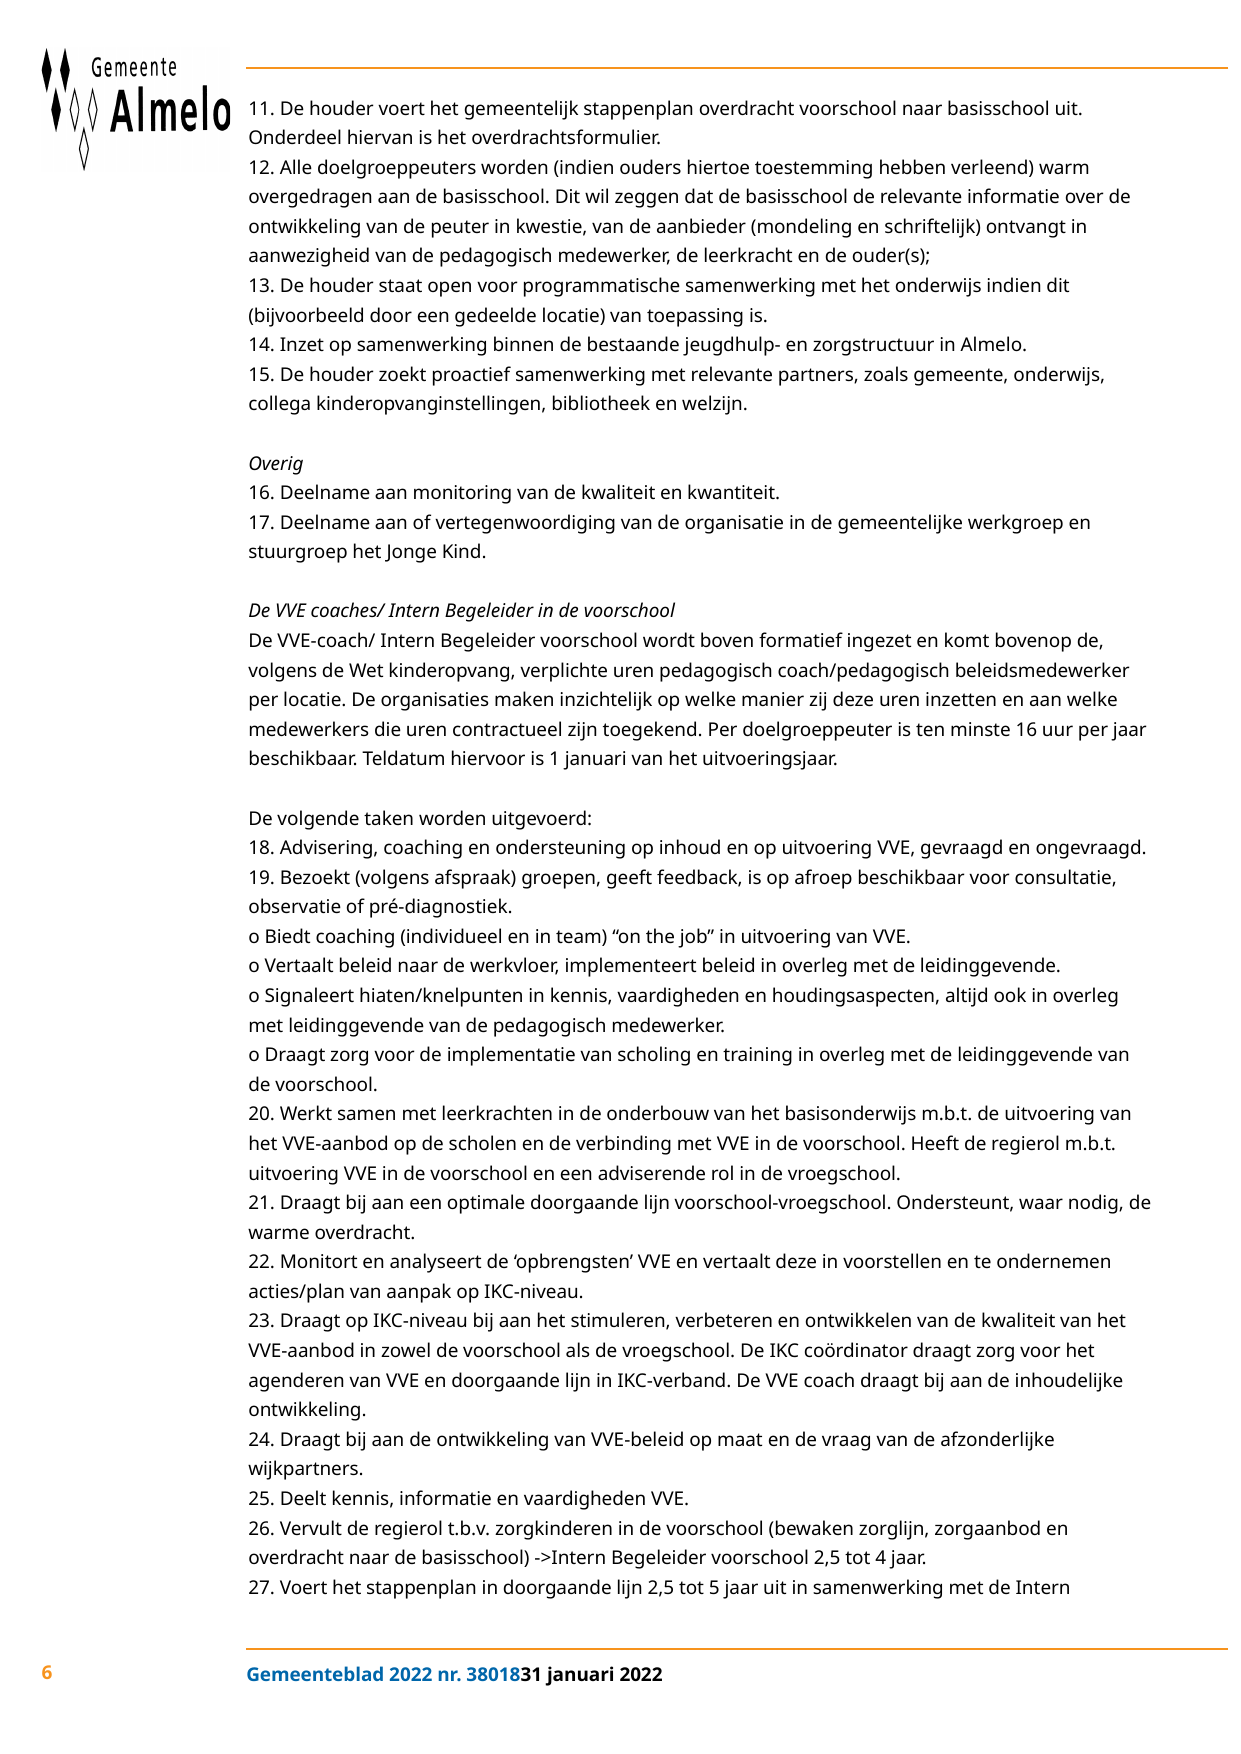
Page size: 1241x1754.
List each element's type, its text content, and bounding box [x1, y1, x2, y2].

text De VVE coaches/ Intern Begeleider in de voorschool [248, 598, 1152, 623]
text 15. De houder zoekt proactief samenwerking met relevante partners, zoals gemeente, onderwijs, collega kinderopvanginstellingen, bibliotheek en welzijn. [248, 361, 1152, 416]
text o Biedt coaching (individueel en in team) “on the job” in uitvoering van VVE. [248, 923, 1152, 949]
picture [41, 47, 231, 172]
text Overig [248, 450, 1152, 476]
text 16. Deelname aan monitoring van de kwaliteit en kwantiteit. [248, 479, 1152, 505]
text 22. Monitort en analyseert de ‘opbrengsten’ VVE en vertaalt deze in voorstellen en te ondernemen acties/plan van aanpak op IKC-niveau. [248, 1248, 1152, 1304]
text 14. Inzet op samenwerking binnen de bestaande jeugdhulp- en zorgstructuur in Almelo. [248, 331, 1152, 357]
text 13. De houder staat open voor programmatische samenwerking met het onderwijs indien dit (bijvoorbeeld door een gedeelde locatie) van toepassing is. [248, 272, 1152, 328]
text 24. Draagt bij aan de ontwikkeling van VVE-beleid op maat en de vraag van de afzonderlijke wijkpartners. [248, 1426, 1152, 1481]
text 19. Bezoekt (volgens afspraak) groepen, geeft feedback, is op afroep beschikbaar voor consultatie, observatie of pré-diagnostiek. [248, 864, 1152, 919]
text o Signaleert hiaten/knelpunten in kennis, vaardigheden en houdingsaspecten, altijd ook in overleg met leidinggevende van de pedagogisch medewerker. [248, 982, 1152, 1038]
text 11. De houder voert het gemeentelijk stappenplan overdracht voorschool naar basisschool uit. Onderdeel hiervan is het overdrachtsformulier. [248, 95, 1152, 150]
text 20. Werkt samen met leerkrachten in de onderbouw van het basisonderwijs m.b.t. de uitvoering van het VVE-aanbod op de scholen en de verbinding met VVE in de voorschool. Heeft de regierol m.b.t. uitvoering VVE in de voorschool en een adviserende rol in de vroegschool. [248, 1101, 1152, 1186]
text 26. Vervult de regierol t.b.v. zorgkinderen in de voorschool (bewaken zorglijn, zorgaanbod en overdracht naar de basisschool) ->Intern Begeleider voorschool 2,5 tot 4 jaar. [248, 1515, 1152, 1570]
text De VVE-coach/ Intern Begeleider voorschool wordt boven formatief ingezet en komt bovenop de, volgens de Wet kinderopvang, verplichte uren pedagogisch coach/pedagogisch beleidsmedewerker per locatie. De organisaties maken inzichtelijk op welke manier zij deze uren inzetten en aan welke medewerkers die uren contractueel zijn toegekend. Per doelgroeppeuter is ten minste 16 uur per jaar beschikbaar. Teldatum hiervoor is 1 januari van het uitvoeringsjaar. [248, 627, 1152, 771]
text De volgende taken worden uitgevoerd: [248, 805, 1152, 831]
text 18. Advisering, coaching en ondersteuning op inhoud en op uitvoering VVE, gevraagd en ongevraagd. [248, 834, 1152, 860]
text o Draagt zorg voor de implementatie van scholing en training in overleg met de leidinggevende van de voorschool. [248, 1041, 1152, 1097]
text o Vertaalt beleid naar de werkvloer, implementeert beleid in overleg met de leidinggevende. [248, 953, 1152, 978]
text 21. Draagt bij aan een optimale doorgaande lijn voorschool-vroegschool. Ondersteunt, waar nodig, de warme overdracht. [248, 1189, 1152, 1245]
text 23. Draagt op IKC-niveau bij aan het stimuleren, verbeteren en ontwikkelen van de kwaliteit van het VVE-aanbod in zowel de voorschool als de vroegschool. De IKC coördinator draagt zorg voor het agenderen van VVE en doorgaande lijn in IKC-verband. De VVE coach draagt bij aan de inhoudelijke ontwikkeling. [248, 1308, 1152, 1422]
text 27. Voert het stappenplan in doorgaande lijn 2,5 tot 5 jaar uit in samenwerking met de Intern [248, 1574, 1152, 1600]
text 12. Alle doelgroeppeuters worden (indien ouders hiertoe toestemming hebben verleend) warm overgedragen aan de basisschool. Dit wil zeggen dat de basisschool de relevante informatie over de ontwikkeling van de peuter in kwestie, van de aanbieder (mondeling en schriftelijk) ontvangt in aanwezigheid van de pedagogisch medewerker, de leerkracht en de ouder(s); [248, 154, 1152, 268]
text 17. Deelname aan of vertegenwoordiging van de organisatie in de gemeentelijke werkgroep en stuurgroep het Jonge Kind. [248, 509, 1152, 564]
text 25. Deelt kennis, informatie en vaardigheden VVE. [248, 1485, 1152, 1511]
